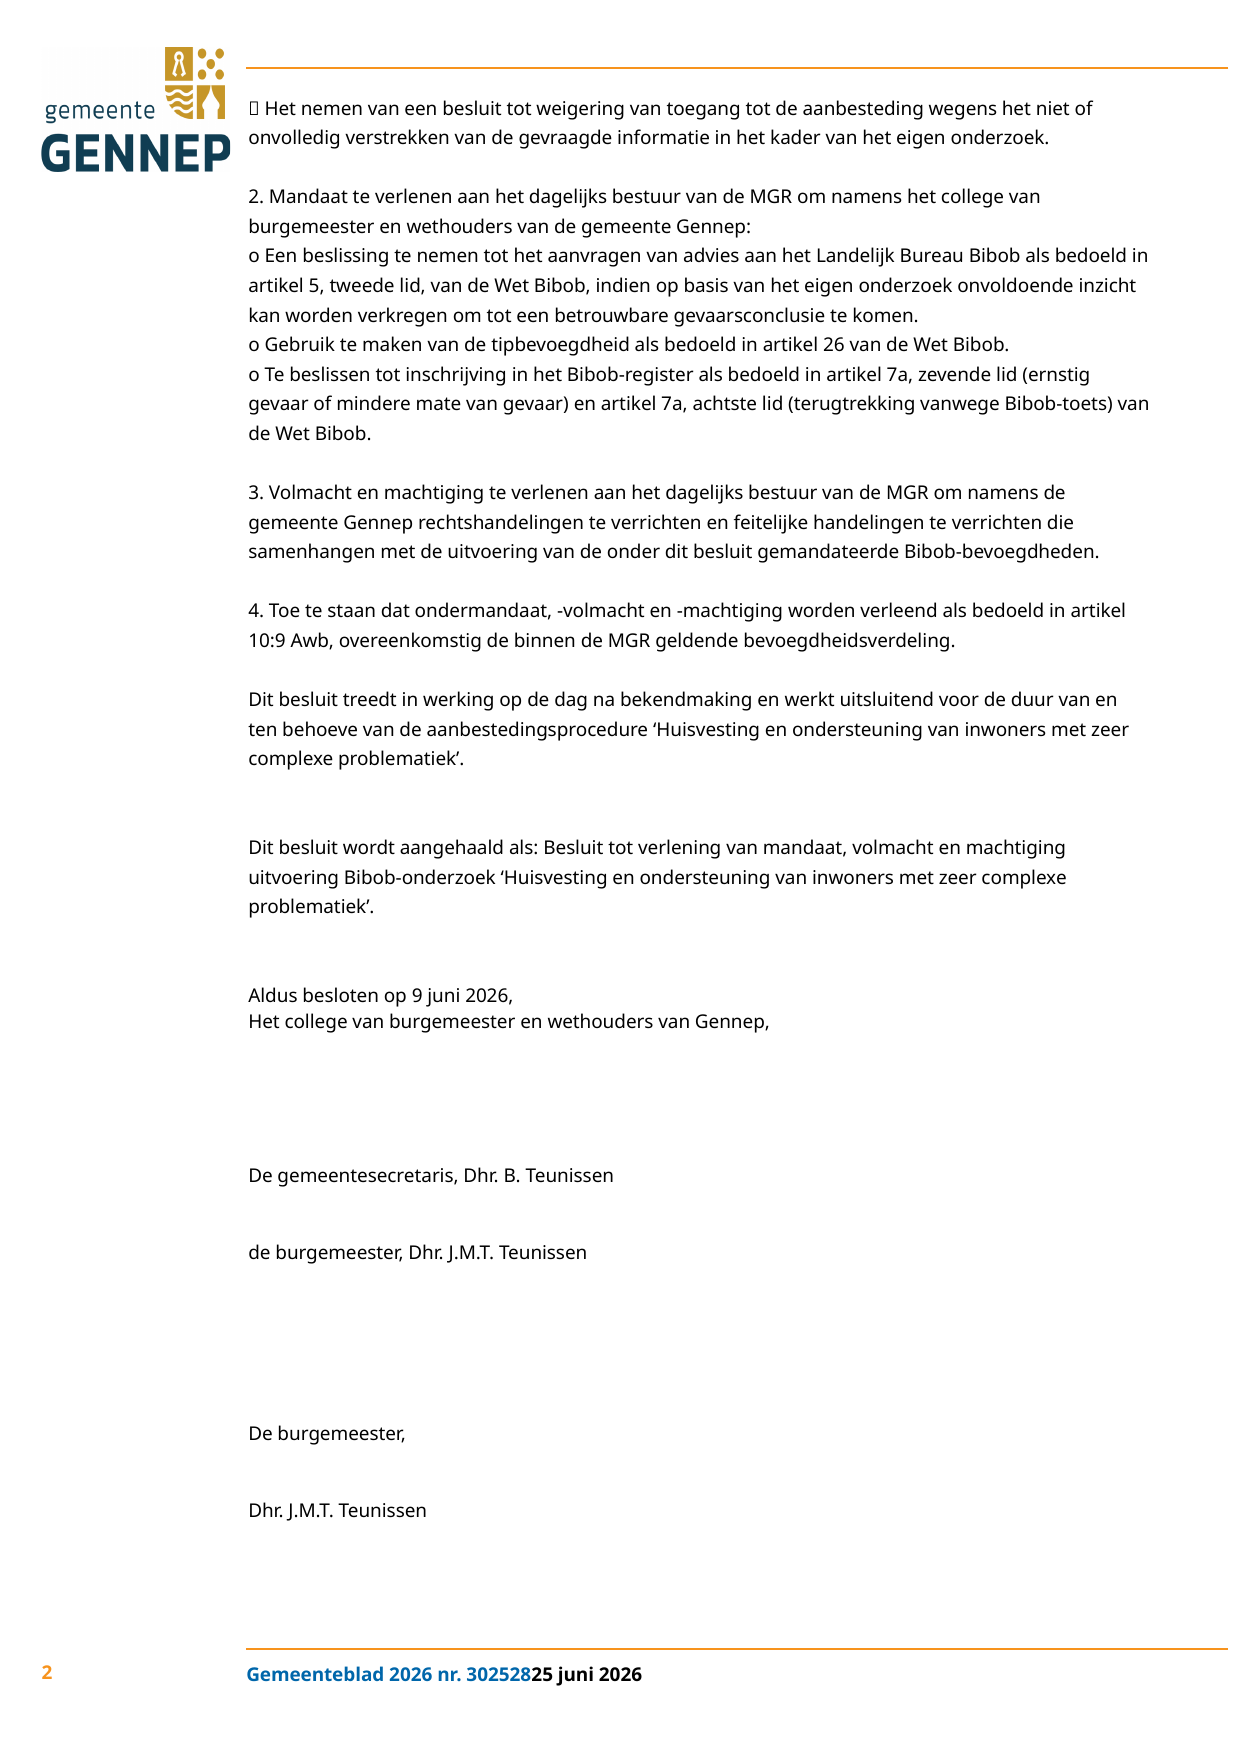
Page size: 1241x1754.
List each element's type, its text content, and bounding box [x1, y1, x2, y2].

text 3. Volmacht en machtiging te verlenen aan het dagelijks bestuur van de MGR om namens de gemeente Gennep rechtshandelingen te verrichten en feitelijke handelingen te verrichten die samenhangen met de uitvoering van de onder dit besluit gemandateerde Bibob-bevoegdheden. [248, 479, 1152, 564]
text Dit besluit wordt aangehaald als: Besluit tot verlening van mandaat, volmacht en machtiging uitvoering Bibob-onderzoek ‘Huisvesting en ondersteuning van inwoners met zeer complexe problematiek’. [248, 834, 1152, 919]
picture [41, 47, 231, 172]
text 2. Mandaat te verlenen aan het dagelijks bestuur van de MGR om namens het college van burgemeester en wethouders van de gemeente Gennep: [248, 183, 1152, 239]
text Dhr. J.M.T. Teunissen [248, 1497, 1152, 1523]
text Aldus besloten op 9 juni 2026, [248, 982, 1152, 1008]
text  Het nemen van een besluit tot weigering van toegang tot de aanbesteding wegens het niet of onvolledig verstrekken van de gevraagde informatie in het kader van het eigen onderzoek. [248, 95, 1152, 150]
text De gemeentesecretaris, Dhr. B. Teunissen [248, 1162, 1152, 1188]
text 4. Toe te staan dat ondermandaat, -volmacht en -machtiging worden verleend als bedoeld in artikel 10:9 Awb, overeenkomstig de binnen de MGR geldende bevoegdheidsverdeling. [248, 598, 1152, 653]
text o Te beslissen tot inschrijving in het Bibob-register als bedoeld in artikel 7a, zevende lid (ernstig gevaar of mindere mate van gevaar) en artikel 7a, achtste lid (terugtrekking vanwege Bibob-toets) van de Wet Bibob. [248, 361, 1152, 446]
text o Gebruik te maken van de tipbevoegdheid als bedoeld in artikel 26 van de Wet Bibob. [248, 331, 1152, 357]
text o Een beslissing te nemen tot het aanvragen van advies aan het Landelijk Bureau Bibob als bedoeld in artikel 5, tweede lid, van de Wet Bibob, indien op basis van het eigen onderzoek onvoldoende inzicht kan worden verkregen om tot een betrouwbare gevaarsconclusie te komen. [248, 243, 1152, 328]
text Dit besluit treedt in werking op de dag na bekendmaking en werkt uitsluitend voor de duur van en ten behoeve van de aanbestedingsprocedure ‘Huisvesting en ondersteuning van inwoners met zeer complexe problematiek’. [248, 686, 1152, 771]
text De burgemeester, [248, 1420, 1152, 1445]
text Het college van burgemeester en wethouders van Gennep, [248, 1008, 1152, 1034]
text de burgemeester, Dhr. J.M.T. Teunissen [248, 1239, 1152, 1265]
